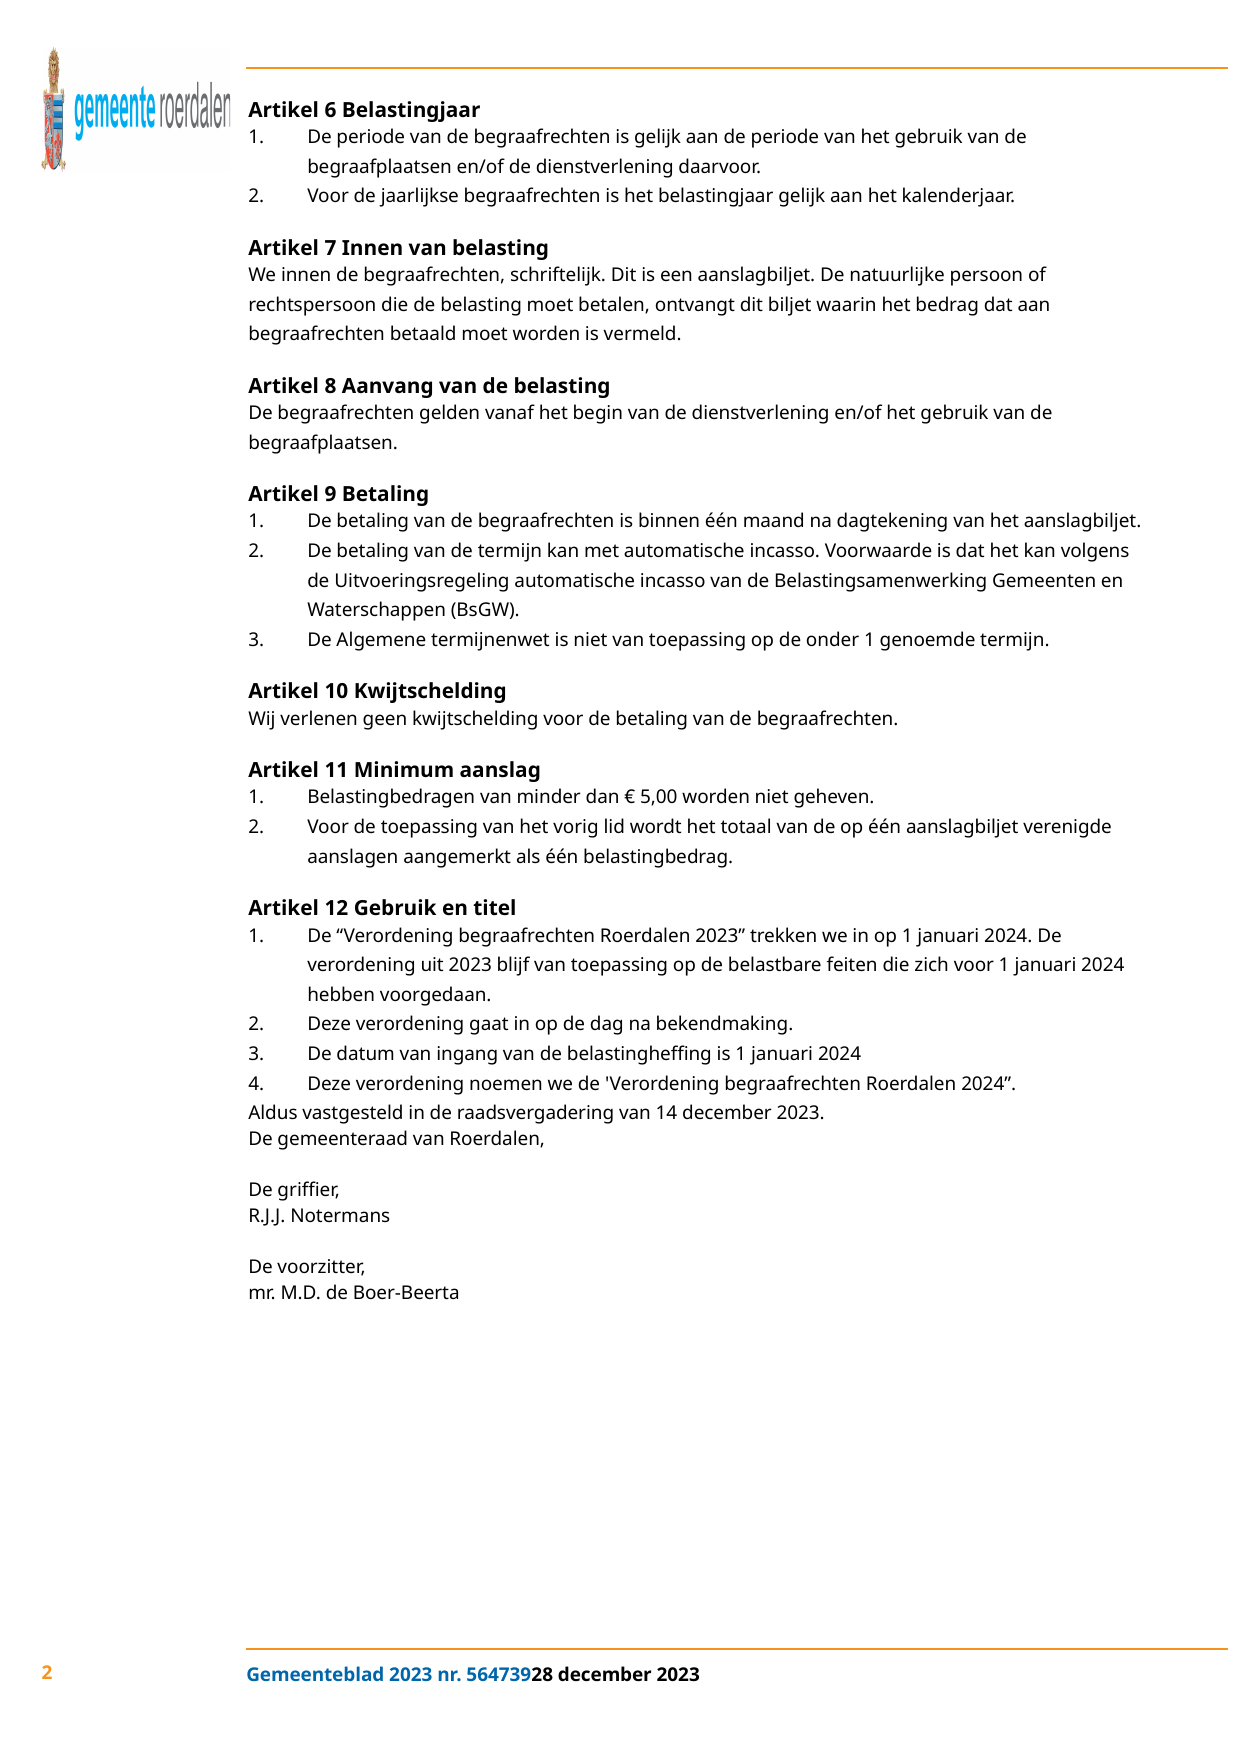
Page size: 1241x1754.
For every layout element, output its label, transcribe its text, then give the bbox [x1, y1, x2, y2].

list De periode van de begraafrechten is gelijk aan de periode van het gebruik van de begraafplaatsen en/of de dienstverlening daarvoor. [248, 123, 1152, 178]
text Artikel 10 Kwijtschelding [248, 676, 1152, 705]
text De gemeenteraad van Roerdalen, [248, 1125, 1152, 1151]
list De Algemene termijnenwet is niet van toepassing op de onder 1 genoemde termijn. [248, 626, 1152, 652]
text Artikel 8 Aanvang van de belasting [248, 371, 1152, 399]
text Wij verlenen geen kwijtschelding voor de betaling van de begraafrechten. [248, 705, 1152, 731]
text De griffier, [248, 1176, 1152, 1202]
text Artikel 9 Betaling [248, 479, 1152, 508]
list De datum van ingang van de belastingheffing is 1 januari 2024 [248, 1040, 1152, 1066]
text De voorzitter, [248, 1254, 1152, 1279]
text Artikel 11 Minimum aanslag [248, 755, 1152, 784]
list Belastingbedragen van minder dan € 5,00 worden niet geheven. [248, 784, 1152, 809]
list Voor de jaarlijkse begraafrechten is het belastingjaar gelijk aan het kalenderjaar. [248, 182, 1152, 208]
list Voor de toepassing van het vorig lid wordt het totaal van de op één aanslagbiljet verenigde aanslagen aangemerkt als één belastingbedrag. [248, 813, 1152, 869]
text De begraafrechten gelden vanaf het begin van de dienstverlening en/of het gebruik van de begraafplaatsen. [248, 399, 1152, 454]
text mr. M.D. de Boer-Beerta [248, 1279, 1152, 1305]
list De betaling van de termijn kan met automatische incasso. Voorwaarde is dat het kan volgens de Uitvoeringsregeling automatische incasso van de Belastingsamenwerking Gemeenten en Waterschappen (BsGW). [248, 537, 1152, 622]
text Artikel 12 Gebruik en titel [248, 893, 1152, 922]
list De betaling van de begraafrechten is binnen één maand na dagtekening van het aanslagbiljet. [248, 508, 1152, 533]
text R.J.J. Notermans [248, 1202, 1152, 1228]
list De “Verordening begraafrechten Roerdalen 2023” trekken we in op 1 januari 2024. De verordening uit 2023 blijf van toepassing op de belastbare feiten die zich voor 1 januari 2024 hebben voorgedaan. [248, 922, 1152, 1007]
list Deze verordening noemen we de 'Verordening begraafrechten Roerdalen 2024”. [248, 1070, 1152, 1095]
text Aldus vastgesteld in de raadsvergadering van 14 december 2023. [248, 1099, 1152, 1125]
text We innen de begraafrechten, schriftelijk. Dit is een aanslagbiljet. De natuurlijke persoon of rechtspersoon die de belasting moet betalen, ontvangt dit biljet waarin het bedrag dat aan begraafrechten betaald moet worden is vermeld. [248, 261, 1152, 346]
text Artikel 6 Belastingjaar [248, 95, 1152, 123]
text Artikel 7 Innen van belasting [248, 233, 1152, 261]
list Deze verordening gaat in op de dag na bekendmaking. [248, 1011, 1152, 1036]
picture [41, 47, 231, 172]
